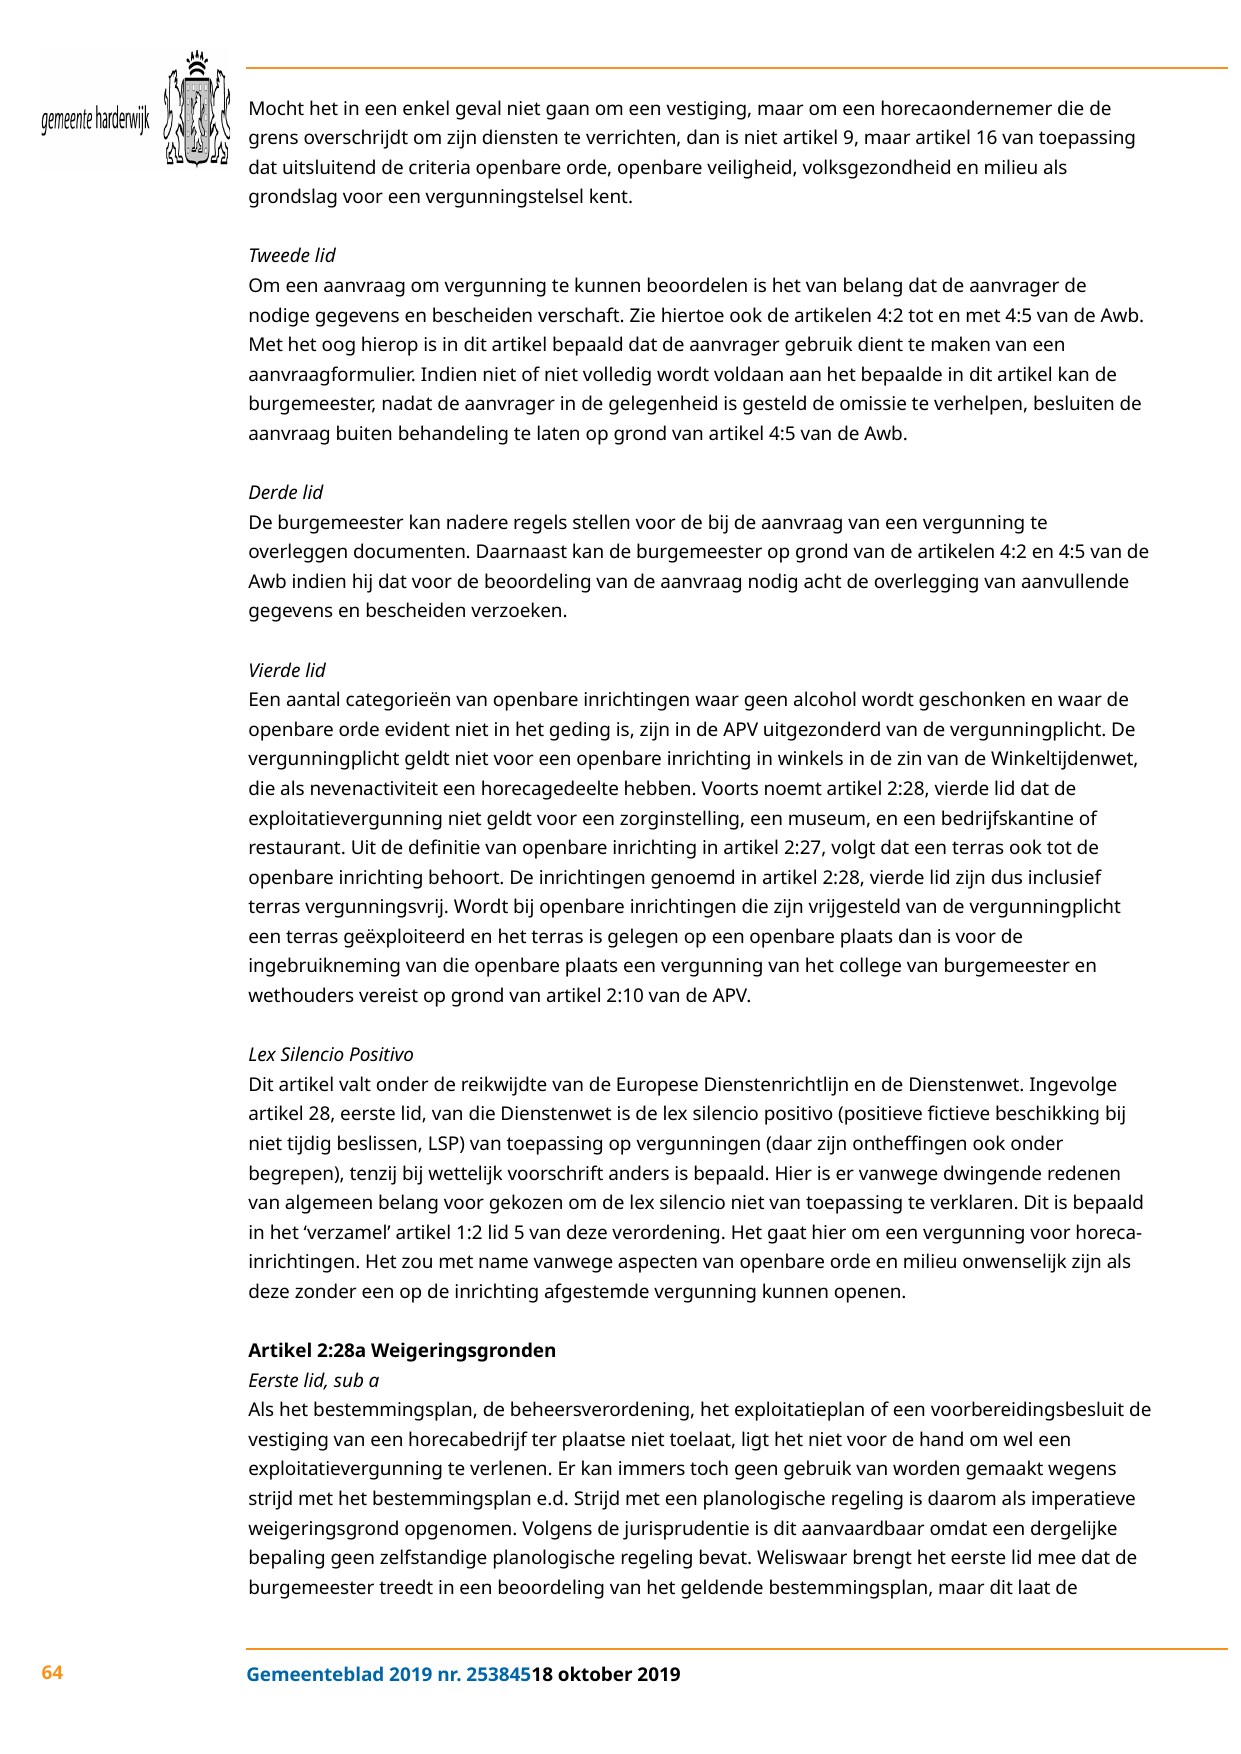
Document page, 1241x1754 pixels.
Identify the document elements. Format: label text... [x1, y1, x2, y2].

text De burgemeester kan nadere regels stellen voor de bij de aanvraag van een vergunning te overleggen documenten. Daarnaast kan de burgemeester op grond van de artikelen 4:2 en 4:5 van de Awb indien hij dat voor de beoordeling van de aanvraag nodig acht de overlegging van aanvullende gegevens en bescheiden verzoeken. [248, 509, 1152, 623]
picture [41, 47, 231, 172]
text Eerste lid, sub a [248, 1367, 1152, 1393]
text Mocht het in een enkel geval niet gaan om een vestiging, maar om een horecaondernemer die de grens overschrijdt om zijn diensten te verrichten, dan is niet artikel 9, maar artikel 16 van toepassing dat uitsluitend de criteria openbare orde, openbare veiligheid, volksgezondheid en milieu als grondslag voor een vergunningstelsel kent. [248, 95, 1152, 209]
text Lex Silencio Positivo [248, 1041, 1152, 1067]
text Dit artikel valt onder de reikwijdte van de Europese Dienstenrichtlijn en de Dienstenwet. Ingevolge artikel 28, eerste lid, van die Dienstenwet is de lex silencio positivo (positieve fictieve beschikking bij niet tijdig beslissen, LSP) van toepassing op vergunningen (daar zijn ontheffingen ook onder begrepen), tenzij bij wettelijk voorschrift anders is bepaald. Hier is er vanwege dwingende redenen van algemeen belang voor gekozen om de lex silencio niet van toepassing te verklaren. Dit is bepaald in het ‘verzamel’ artikel 1:2 lid 5 van deze verordening. Het gaat hier om een vergunning voor horeca-inrichtingen. Het zou met name vanwege aspecten van openbare orde en milieu onwenselijk zijn als deze zonder een op de inrichting afgestemde vergunning kunnen openen. [248, 1071, 1152, 1304]
text Als het bestemmingsplan, de beheersverordening, het exploitatieplan of een voorbereidingsbesluit de vestiging van een horecabedrijf ter plaatse niet toelaat, ligt het niet voor de hand om wel een exploitatievergunning te verlenen. Er kan immers toch geen gebruik van worden gemaakt wegens strijd met het bestemmingsplan e.d. Strijd met een planologische regeling is daarom als imperatieve weigeringsgrond opgenomen. Volgens de jurisprudentie is dit aanvaardbaar omdat een dergelijke bepaling geen zelfstandige planologische regeling bevat. Weliswaar brengt het eerste lid mee dat de burgemeester treedt in een beoordeling van het geldende bestemmingsplan, maar dit laat de [248, 1396, 1152, 1600]
text Artikel 2:28a Weigeringsgronden [248, 1337, 1152, 1363]
text Derde lid [248, 479, 1152, 505]
text Om een aanvraag om vergunning te kunnen beoordelen is het van belang dat de aanvrager de nodige gegevens en bescheiden verschaft. Zie hiertoe ook de artikelen 4:2 tot en met 4:5 van de Awb. Met het oog hierop is in dit artikel bepaald dat de aanvrager gebruik dient te maken van een aanvraagformulier. Indien niet of niet volledig wordt voldaan aan het bepaalde in dit artikel kan de burgemeester, nadat de aanvrager in de gelegenheid is gesteld de omissie te verhelpen, besluiten de aanvraag buiten behandeling te laten op grond van artikel 4:5 van de Awb. [248, 272, 1152, 446]
text Een aantal categorieën van openbare inrichtingen waar geen alcohol wordt geschonken en waar de openbare orde evident niet in het geding is, zijn in de APV uitgezonderd van de vergunningplicht. De vergunningplicht geldt niet voor een openbare inrichting in winkels in de zin van de Winkeltijdenwet, die als nevenactiviteit een horecagedeelte hebben. Voorts noemt artikel 2:28, vierde lid dat de exploitatievergunning niet geldt voor een zorginstelling, een museum, en een bedrijfskantine of restaurant. Uit de definitie van openbare inrichting in artikel 2:27, volgt dat een terras ook tot de openbare inrichting behoort. De inrichtingen genoemd in artikel 2:28, vierde lid zijn dus inclusief terras vergunningsvrij. Wordt bij openbare inrichtingen die zijn vrijgesteld van de vergunningplicht een terras geëxploiteerd en het terras is gelegen op een openbare plaats dan is voor de ingebruikneming van die openbare plaats een vergunning van het college van burgemeester en wethouders vereist op grond van artikel 2:10 van de APV. [248, 686, 1152, 1008]
text Vierde lid [248, 657, 1152, 683]
text Tweede lid [248, 243, 1152, 268]
